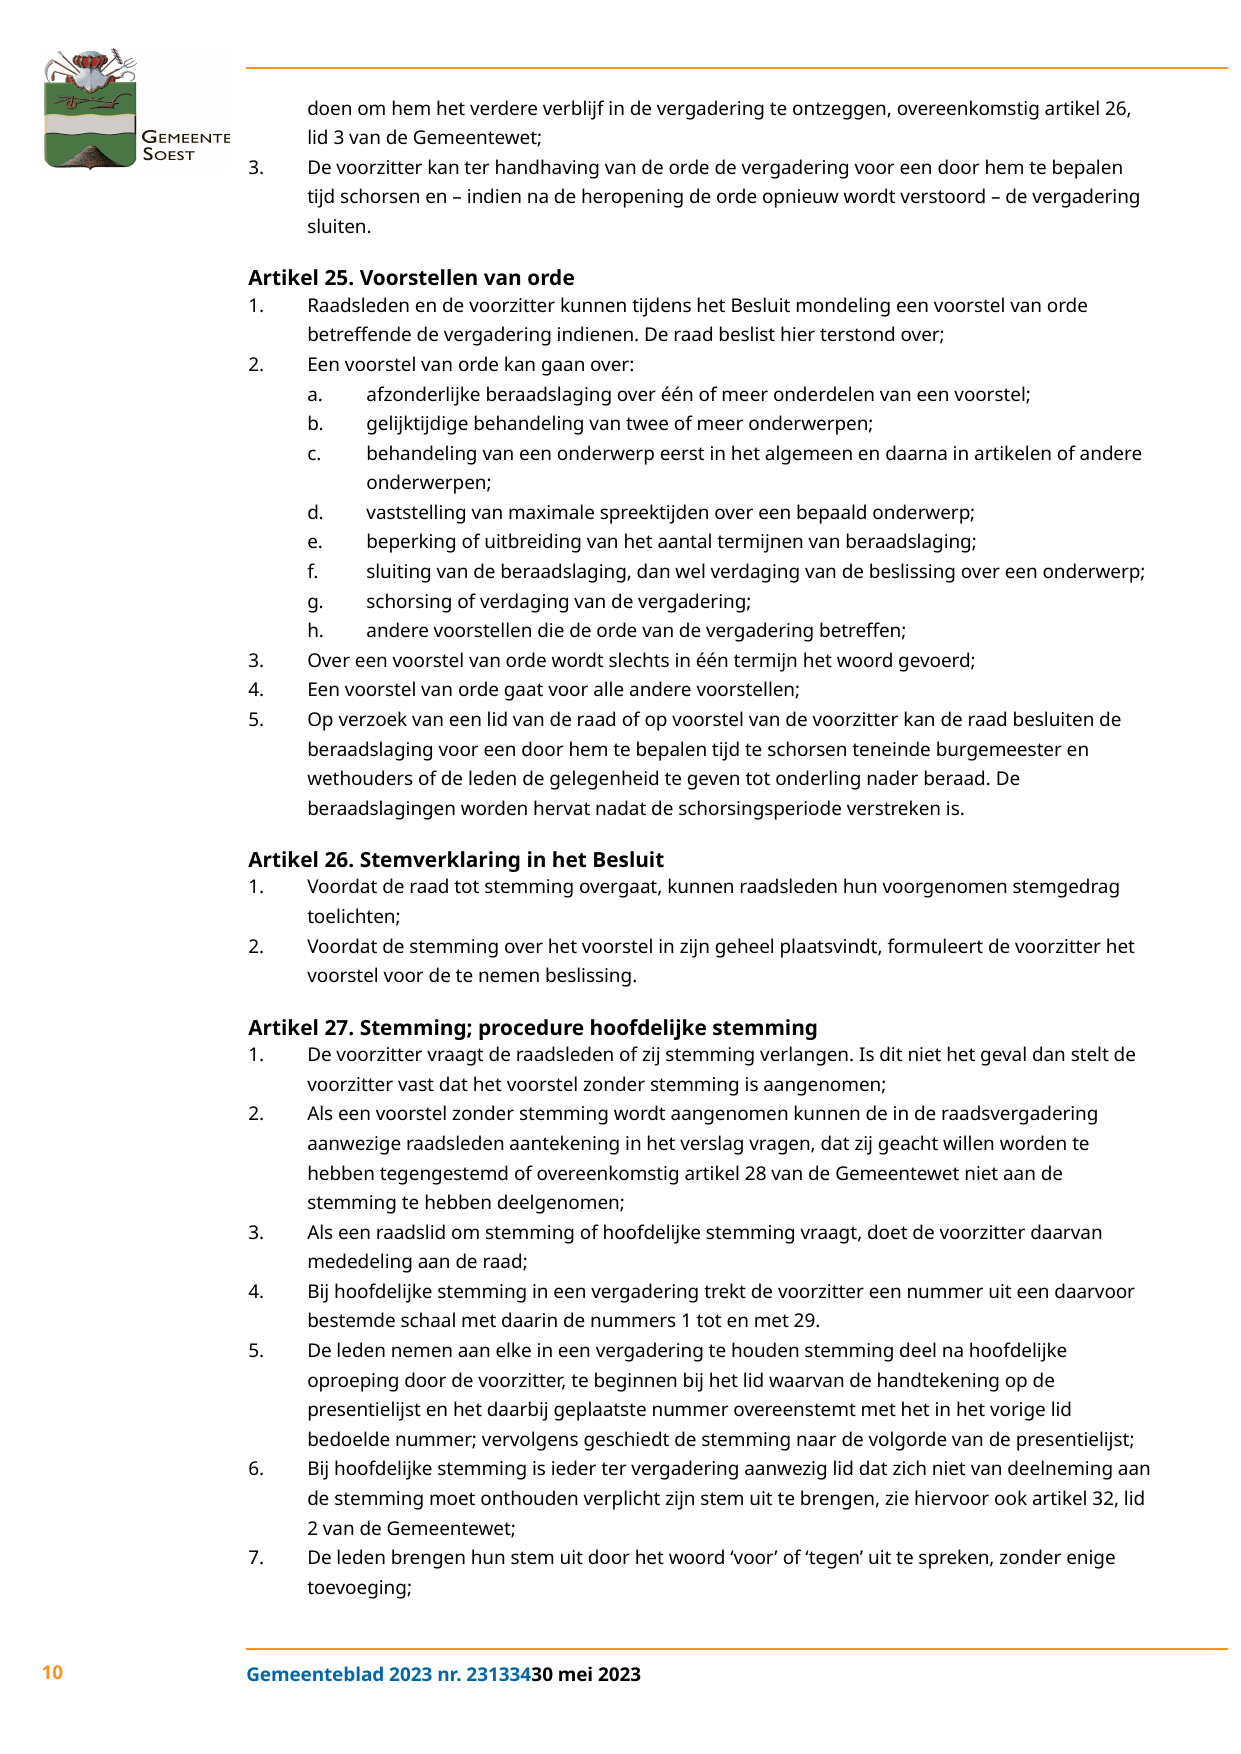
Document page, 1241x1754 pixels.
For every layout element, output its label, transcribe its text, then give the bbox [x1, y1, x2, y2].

list De voorzitter kan ter handhaving van de orde de vergadering voor een door hem te bepalen tijd schorsen en – indien na de heropening de orde opnieuw wordt verstoord – de vergadering sluiten. [248, 154, 1152, 239]
list Bij hoofdelijke stemming is ieder ter vergadering aanwezig lid dat zich niet van deelneming aan de stemming moet onthouden verplicht zijn stem uit te brengen, zie hiervoor ook artikel 32, lid 2 van de Gemeentewet; [248, 1456, 1152, 1540]
list Een voorstel van orde kan gaan over: [248, 351, 1152, 377]
list Over een voorstel van orde wordt slechts in één termijn het woord gevoerd; [248, 647, 1152, 673]
list doen om hem het verdere verblijf in de vergadering te ontzeggen, overeenkomstig artikel 26, lid 3 van de Gemeentewet; [248, 95, 1152, 150]
text Artikel 25. Voorstellen van orde [248, 263, 1152, 292]
list Bij hoofdelijke stemming in een vergadering trekt de voorzitter een nummer uit een daarvoor bestemde schaal met daarin de nummers 1 tot en met 29. [248, 1278, 1152, 1333]
list De voorzitter vraagt de raadsleden of zij stemming verlangen. Is dit niet het geval dan stelt de voorzitter vast dat het voorstel zonder stemming is aangenomen; [248, 1041, 1152, 1097]
list andere voorstellen die de orde van de vergadering betreffen; [307, 617, 1152, 643]
list beperking of uitbreiding van het aantal termijnen van beraadslaging; [307, 529, 1152, 554]
list Voordat de raad tot stemming overgaat, kunnen raadsleden hun voorgenomen stemgedrag toelichten; [248, 874, 1152, 929]
list De leden nemen aan elke in een vergadering te houden stemming deel na hoofdelijke oproeping door de voorzitter, te beginnen bij het lid waarvan de handtekening op de presentielijst en het daarbij geplaatste nummer overeenstemt met het in het vorige lid bedoelde nummer; vervolgens geschiedt de stemming naar de volgorde van de presentielijst; [248, 1337, 1152, 1452]
text Artikel 27. Stemming; procedure hoofdelijke stemming [248, 1013, 1152, 1041]
list behandeling van een onderwerp eerst in het algemeen en daarna in artikelen of andere onderwerpen; [307, 440, 1152, 495]
list vaststelling van maximale spreektijden over een bepaald onderwerp; [307, 499, 1152, 525]
list gelijktijdige behandeling van twee of meer onderwerpen; [307, 410, 1152, 436]
list sluiting van de beraadslaging, dan wel verdaging van de beslissing over een onderwerp; [307, 558, 1152, 584]
list Als een raadslid om stemming of hoofdelijke stemming vraagt, doet de voorzitter daarvan mededeling aan de raad; [248, 1219, 1152, 1274]
list Als een voorstel zonder stemming wordt aangenomen kunnen de in de raadsvergadering aanwezige raadsleden aantekening in het verslag vragen, dat zij geacht willen worden te hebben tegengestemd of overeenkomstig artikel 28 van de Gemeentewet niet aan de stemming te hebben deelgenomen; [248, 1101, 1152, 1215]
list De leden brengen hun stem uit door het woord ‘voor’ of ‘tegen’ uit te spreken, zonder enige toevoeging; [248, 1544, 1152, 1599]
list Een voorstel van orde gaat voor alle andere voorstellen; [248, 677, 1152, 702]
text Artikel 26. Stemverklaring in het Besluit [248, 845, 1152, 874]
picture [41, 47, 231, 172]
list afzonderlijke beraadslaging over één of meer onderdelen van een voorstel; [307, 381, 1152, 406]
list Op verzoek van een lid van de raad of op voorstel van de voorzitter kan de raad besluiten de beraadslaging voor een door hem te bepalen tijd te schorsen teneinde burgemeester en wethouders of de leden de gelegenheid te geven tot onderling nader beraad. De beraadslagingen worden hervat nadat de schorsingsperiode verstreken is. [248, 706, 1152, 821]
list schorsing of verdaging van de vergadering; [307, 588, 1152, 613]
list Voordat de stemming over het voorstel in zijn geheel plaatsvindt, formuleert de voorzitter het voorstel voor de te nemen beslissing. [248, 933, 1152, 988]
list Raadsleden en de voorzitter kunnen tijdens het Besluit mondeling een voorstel van orde betreffende de vergadering indienen. De raad beslist hier terstond over; [248, 292, 1152, 347]
